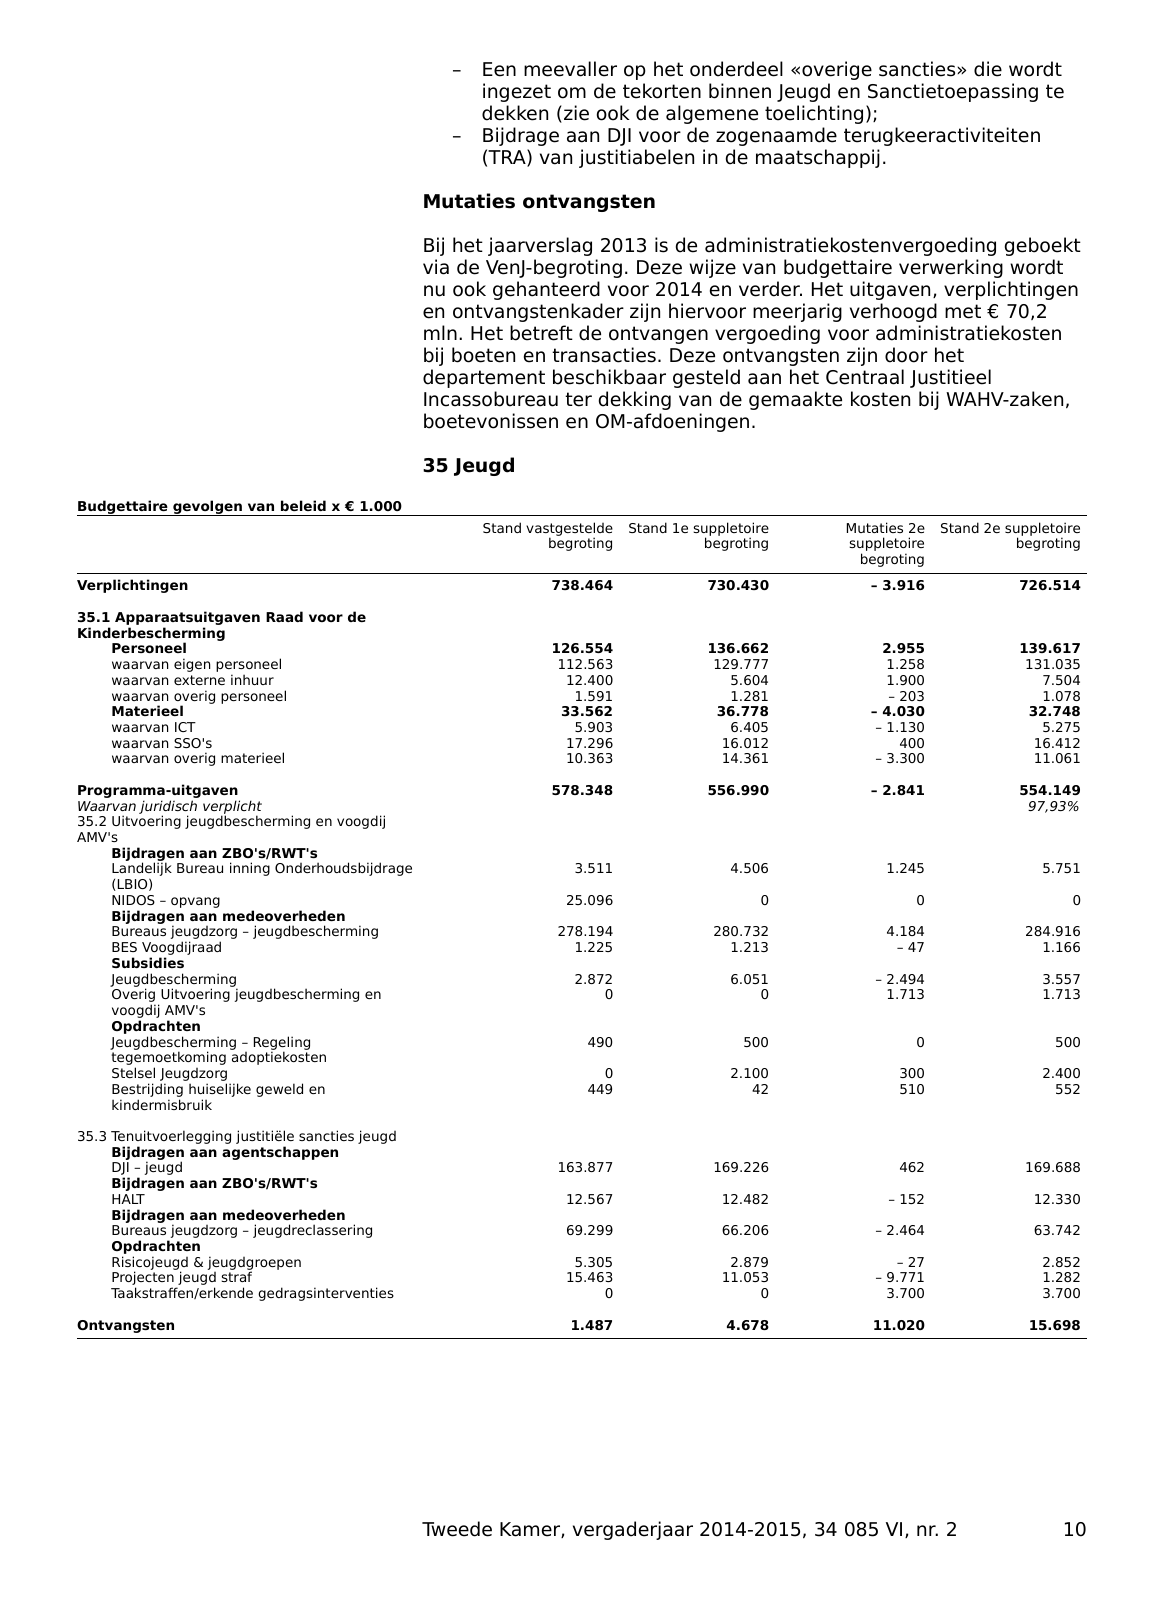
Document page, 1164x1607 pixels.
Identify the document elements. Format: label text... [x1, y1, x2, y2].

table_cell – 47 [775, 940, 931, 956]
table_cell 0 [619, 1286, 775, 1302]
table_cell 12.330 [931, 1192, 1087, 1207]
table_cell [931, 846, 1087, 861]
table_cell [619, 846, 775, 861]
table_cell [931, 1129, 1087, 1144]
table_cell 35.2 Uitvoering jeugdbescherming en voogdij AMV's [77, 814, 423, 846]
table_cell 36.778 [619, 704, 775, 720]
table_cell 126.554 [424, 641, 619, 657]
table_cell 42 [619, 1082, 775, 1113]
table_cell [619, 909, 775, 924]
table_cell [77, 1286, 105, 1302]
table_cell [775, 814, 931, 846]
table_cell [105, 767, 423, 783]
table_cell 738.464 [424, 574, 619, 594]
table_cell Jeugdbescherming [105, 971, 423, 987]
table_cell waarvan externe inhuur [105, 673, 423, 688]
table_cell [775, 594, 931, 610]
table_cell [77, 641, 105, 657]
table_cell [619, 594, 775, 610]
table_cell Waarvan juridisch verplicht [77, 799, 423, 814]
table_cell 4.184 [775, 924, 931, 940]
table_cell [775, 610, 931, 641]
table_cell waarvan eigen personeel [105, 657, 423, 673]
table_cell 2.852 [931, 1255, 1087, 1270]
table_cell 4.678 [619, 1318, 775, 1338]
table_cell 6.051 [619, 971, 775, 987]
table_cell 0 [424, 1066, 619, 1082]
table_cell [775, 909, 931, 924]
table_cell [105, 1302, 423, 1317]
table_cell 726.514 [931, 574, 1087, 594]
table_cell [77, 1223, 105, 1239]
table_cell [931, 1113, 1087, 1129]
table_cell [931, 610, 1087, 641]
table_cell [77, 657, 105, 673]
table_cell [619, 1176, 775, 1192]
table_cell Programma-uitgaven [77, 783, 423, 798]
table_cell [77, 673, 105, 688]
table_cell – 2.841 [775, 783, 931, 798]
table_cell – 2.494 [775, 971, 931, 987]
table_cell 11.020 [775, 1318, 931, 1338]
table_cell [424, 767, 619, 783]
table_cell [77, 736, 105, 751]
table_cell Bijdragen aan ZBO's/RWT's [105, 1176, 423, 1192]
table_cell 69.299 [424, 1223, 619, 1239]
table_cell [77, 893, 105, 908]
table_cell – 2.464 [775, 1223, 931, 1239]
table_cell [619, 1129, 775, 1144]
table_cell Projecten jeugd straf [105, 1270, 423, 1286]
table_cell 1.166 [931, 940, 1087, 956]
table_cell [424, 1145, 619, 1160]
table_cell [77, 909, 105, 924]
table_cell [77, 987, 105, 1019]
table_cell 32.748 [931, 704, 1087, 720]
table_cell [424, 956, 619, 971]
table_cell 300 [775, 1066, 931, 1082]
table_cell [424, 1019, 619, 1034]
table_cell 3.700 [931, 1286, 1087, 1302]
table_cell 1.225 [424, 940, 619, 956]
table_cell [105, 516, 423, 572]
table_cell 11.053 [619, 1270, 775, 1286]
table_cell [775, 956, 931, 971]
table_cell – 152 [775, 1192, 931, 1207]
table_cell 1.258 [775, 657, 931, 673]
table_cell 0 [931, 893, 1087, 908]
table_cell 15.698 [931, 1318, 1087, 1338]
table_cell 2.955 [775, 641, 931, 657]
table_cell 1.281 [619, 688, 775, 704]
table_cell DJI – jeugd [105, 1160, 423, 1176]
table_cell 163.877 [424, 1160, 619, 1176]
table_cell [424, 1239, 619, 1254]
table_cell Landelijk Bureau inning Onderhoudsbijdrage (LBIO) [105, 861, 423, 893]
table_cell Risicojeugd & jeugdgroepen [105, 1255, 423, 1270]
table_cell 578.348 [424, 783, 619, 798]
table_cell 556.990 [619, 783, 775, 798]
table_cell 6.405 [619, 720, 775, 736]
table_cell – 4.030 [775, 704, 931, 720]
table_cell Personeel [105, 641, 423, 657]
table_cell [619, 814, 775, 846]
table_cell 284.916 [931, 924, 1087, 940]
table_cell Bijdragen aan ZBO's/RWT's [105, 846, 423, 861]
table_cell 5.275 [931, 720, 1087, 736]
table_cell [77, 1034, 105, 1066]
text Bij het jaarverslag 2013 is de administratiekostenvergoeding geboekt via de VenJ-begroting. Deze wijze van budgettaire verwerking wordt nu ook gehanteerd voor 2014 en verder. Het uitgaven, verplichtingen en ontvangstenkader zijn hiervoor meerjarig verhoogd met € 70,2 mln. Het betreft de ontvangen vergoeding voor administratiekosten bij boeten en transacties. Deze ontvangsten zijn door het departement beschikbaar gesteld aan het Centraal Justitieel Incassobureau ter dekking van de gemaakte kosten bij WAHV-zaken, boetevonissen en OM-afdoeningen. [422, 235, 1087, 433]
table_cell [77, 1208, 105, 1223]
table_cell 35.3 Tenuitvoerlegging justitiële sancties jeugd [77, 1129, 423, 1144]
table_cell 12.482 [619, 1192, 775, 1207]
table_cell [619, 767, 775, 783]
table_cell [931, 594, 1087, 610]
table_cell [77, 861, 105, 893]
table_cell 1.900 [775, 673, 931, 688]
table_cell 0 [424, 1286, 619, 1302]
table_cell 278.194 [424, 924, 619, 940]
table_cell waarvan SSO's [105, 736, 423, 751]
table_cell 97,93% [931, 799, 1087, 814]
table_cell [619, 799, 775, 814]
table_cell [775, 1176, 931, 1192]
table_cell 129.777 [619, 657, 775, 673]
table_cell [931, 814, 1087, 846]
table_cell [931, 1302, 1087, 1317]
table_cell [931, 1145, 1087, 1160]
table_cell Stand 1e suppletoire begroting [619, 516, 775, 572]
table_cell [931, 956, 1087, 971]
table_cell 16.412 [931, 736, 1087, 751]
table_cell [931, 1239, 1087, 1254]
table_cell [424, 814, 619, 846]
table_cell 1.245 [775, 861, 931, 893]
table_cell [424, 1113, 619, 1129]
table_cell 730.430 [619, 574, 775, 594]
table_cell [424, 610, 619, 641]
table_cell [931, 909, 1087, 924]
table_cell [775, 1302, 931, 1317]
table_cell [105, 594, 423, 610]
table_cell Bureaus jeugdzorg – jeugdreclassering [105, 1223, 423, 1239]
table_cell [619, 1208, 775, 1223]
table_cell 0 [775, 893, 931, 908]
table_cell [77, 516, 105, 572]
table_cell Overig Uitvoering jeugdbescherming en voogdij AMV's [105, 987, 423, 1019]
table_cell [77, 751, 105, 767]
table_cell 169.226 [619, 1160, 775, 1176]
table_cell 11.061 [931, 751, 1087, 767]
table_cell 462 [775, 1160, 931, 1176]
table_cell Bijdragen aan agentschappen [105, 1145, 423, 1160]
table_cell Stand 2e suppletoire begroting [931, 516, 1087, 572]
subtitle 35 Jeugd [422, 455, 1087, 477]
table_cell – 27 [775, 1255, 931, 1270]
table_cell 5.305 [424, 1255, 619, 1270]
table_cell [619, 1145, 775, 1160]
table_cell Bureaus jeugdzorg – jeugdbescherming [105, 924, 423, 940]
table_cell [424, 909, 619, 924]
table_cell 112.563 [424, 657, 619, 673]
table_cell 33.562 [424, 704, 619, 720]
table_cell [931, 767, 1087, 783]
table_cell [77, 1082, 105, 1113]
table_cell [775, 1113, 931, 1129]
table_cell NIDOS – opvang [105, 893, 423, 908]
table_cell 3.511 [424, 861, 619, 893]
table_cell [77, 1160, 105, 1176]
table_cell 1.713 [775, 987, 931, 1019]
table_cell 280.732 [619, 924, 775, 940]
table_cell Stand vastgestelde begroting [424, 516, 619, 572]
table_cell Jeugdbescherming – Regeling tegemoetkoming adoptiekosten [105, 1034, 423, 1066]
table_cell 1.282 [931, 1270, 1087, 1286]
table_cell – 3.916 [775, 574, 931, 594]
table_cell [931, 1208, 1087, 1223]
table_cell [105, 1113, 423, 1129]
table_cell 5.604 [619, 673, 775, 688]
table_header Budgettaire gevolgen van beleid x € 1.000 [77, 499, 1087, 515]
table_cell [77, 704, 105, 720]
table_cell [619, 956, 775, 971]
table_cell Opdrachten [105, 1239, 423, 1254]
table_cell 2.100 [619, 1066, 775, 1082]
table_cell 7.504 [931, 673, 1087, 688]
table_cell [77, 1255, 105, 1270]
table_cell 5.751 [931, 861, 1087, 893]
table_cell 131.035 [931, 657, 1087, 673]
table_cell Mutaties 2e suppletoire begroting [775, 516, 931, 572]
table_cell [775, 1239, 931, 1254]
table_cell 400 [775, 736, 931, 751]
table_cell [424, 1129, 619, 1144]
table_cell 1.213 [619, 940, 775, 956]
table_cell [619, 1113, 775, 1129]
table_cell 16.012 [619, 736, 775, 751]
table_cell [77, 1239, 105, 1254]
table_cell [775, 767, 931, 783]
table_cell 35.1 Apparaatsuitgaven Raad voor de Kinderbescherming [77, 610, 423, 641]
table_cell 0 [619, 893, 775, 908]
table_cell 139.617 [931, 641, 1087, 657]
table_cell – 203 [775, 688, 931, 704]
table_cell 0 [619, 987, 775, 1019]
table_cell 10.363 [424, 751, 619, 767]
table_cell [775, 1145, 931, 1160]
table_cell – 9.771 [775, 1270, 931, 1286]
table_cell [77, 688, 105, 704]
table_cell 490 [424, 1034, 619, 1066]
table_cell [77, 1019, 105, 1034]
table_cell Bijdragen aan medeoverheden [105, 909, 423, 924]
table_cell 500 [619, 1034, 775, 1066]
table_cell Ontvangsten [77, 1318, 423, 1338]
table_cell 0 [775, 1034, 931, 1066]
table_cell 15.463 [424, 1270, 619, 1286]
table_cell Subsidies [105, 956, 423, 971]
table_cell 63.742 [931, 1223, 1087, 1239]
table_cell 1.078 [931, 688, 1087, 704]
table_cell [619, 1019, 775, 1034]
table_cell 169.688 [931, 1160, 1087, 1176]
table_cell 17.296 [424, 736, 619, 751]
table_cell [775, 846, 931, 861]
table_cell waarvan overig personeel [105, 688, 423, 704]
table_cell [77, 1145, 105, 1160]
table_cell [619, 1302, 775, 1317]
table_cell 3.557 [931, 971, 1087, 987]
table_cell [775, 1208, 931, 1223]
table_cell 14.361 [619, 751, 775, 767]
text – Bijdrage aan DJI voor de zogenaamde terugkeeractiviteiten (TRA) van justitiabelen in de maatschappij. [452, 125, 1087, 169]
table_cell [77, 720, 105, 736]
table_cell 2.872 [424, 971, 619, 987]
table_cell [775, 799, 931, 814]
table_cell [77, 1302, 105, 1317]
table_cell [77, 1192, 105, 1207]
table_cell waarvan ICT [105, 720, 423, 736]
table_cell [77, 1113, 105, 1129]
table_cell Stelsel Jeugdzorg [105, 1066, 423, 1082]
table_cell 510 [775, 1082, 931, 1113]
table_cell HALT [105, 1192, 423, 1207]
table_cell [77, 1270, 105, 1286]
table_cell [77, 1066, 105, 1082]
table_cell [424, 1176, 619, 1192]
table_cell [931, 1176, 1087, 1192]
table_cell [77, 940, 105, 956]
table_cell 1.591 [424, 688, 619, 704]
table_cell [77, 594, 105, 610]
table_cell [775, 1129, 931, 1144]
table_cell 1.487 [424, 1318, 619, 1338]
table_cell 2.400 [931, 1066, 1087, 1082]
table_cell 2.879 [619, 1255, 775, 1270]
table_cell waarvan overig materieel [105, 751, 423, 767]
subtitle Mutaties ontvangsten [422, 191, 1087, 213]
table_cell [424, 1302, 619, 1317]
table_cell 1.713 [931, 987, 1087, 1019]
table_cell 25.096 [424, 893, 619, 908]
table_cell 0 [424, 987, 619, 1019]
table_cell Bijdragen aan medeoverheden [105, 1208, 423, 1223]
table_cell 554.149 [931, 783, 1087, 798]
table_cell – 3.300 [775, 751, 931, 767]
table_cell [77, 767, 105, 783]
table_cell Taakstraffen/erkende gedragsinterventies [105, 1286, 423, 1302]
table_cell [77, 924, 105, 940]
table_cell 12.567 [424, 1192, 619, 1207]
table_cell [77, 1176, 105, 1192]
table_cell BES Voogdijraad [105, 940, 423, 956]
table_cell 449 [424, 1082, 619, 1113]
table_cell [931, 1019, 1087, 1034]
table_cell – 1.130 [775, 720, 931, 736]
table_cell 5.903 [424, 720, 619, 736]
table_cell 66.206 [619, 1223, 775, 1239]
table_cell 136.662 [619, 641, 775, 657]
table_cell Verplichtingen [77, 574, 423, 594]
text – Een meevaller op het onderdeel «overige sancties» die wordt ingezet om de tekorten binnen Jeugd en Sanctietoepassing te dekken (zie ook de algemene toelichting); [452, 59, 1087, 125]
table_cell [77, 956, 105, 971]
table_cell [77, 846, 105, 861]
table_cell 4.506 [619, 861, 775, 893]
table_cell 552 [931, 1082, 1087, 1113]
table_cell [77, 971, 105, 987]
table_cell [424, 594, 619, 610]
table_cell [424, 846, 619, 861]
table_cell [424, 1208, 619, 1223]
table_cell 500 [931, 1034, 1087, 1066]
table_cell [619, 1239, 775, 1254]
table_cell [424, 799, 619, 814]
table_cell 3.700 [775, 1286, 931, 1302]
table_cell Bestrijding huiselijke geweld en kindermisbruik [105, 1082, 423, 1113]
table_cell Materieel [105, 704, 423, 720]
table_cell 12.400 [424, 673, 619, 688]
table_cell Opdrachten [105, 1019, 423, 1034]
table_cell [775, 1019, 931, 1034]
table_cell [619, 610, 775, 641]
